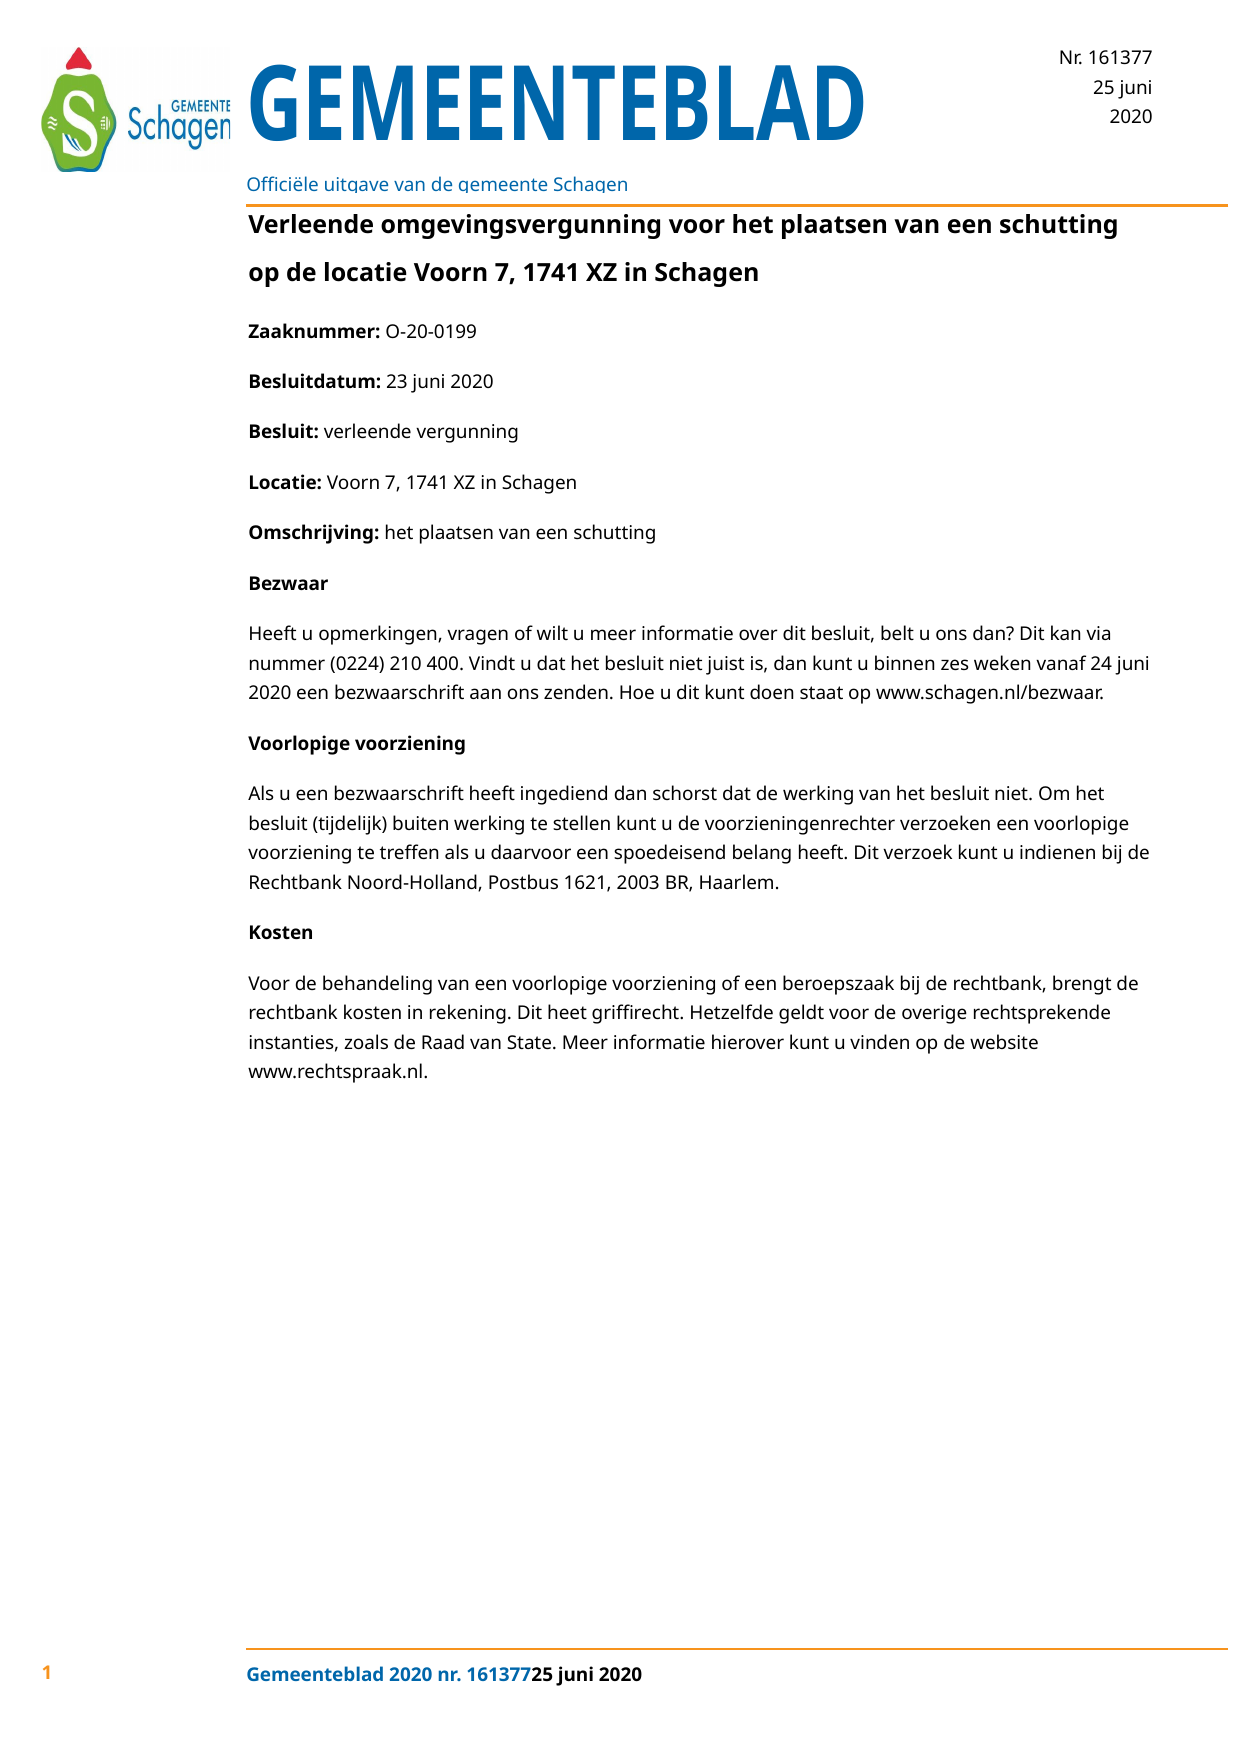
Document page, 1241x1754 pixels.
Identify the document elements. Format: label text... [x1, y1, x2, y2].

text Heeft u opmerkingen, vragen of wilt u meer informatie over dit besluit, belt u ons dan? Dit kan via nummer (0224) 210 400. Vindt u dat het besluit niet juist is, dan kunt u binnen zes weken vanaf 24 juni 2020 een bezwaarschrift aan ons zenden. Hoe u dit kunt doen staat op www.schagen.nl/bezwaar. [248, 620, 1152, 705]
text Kosten [248, 919, 1152, 945]
text Locatie: Voorn 7, 1741 XZ in Schagen [248, 469, 1152, 495]
text Voor de behandeling van een voorlopige voorziening of een beroepszaak bij de rechtbank, brengt de rechtbank kosten in rekening. Dit heet griffirecht. Hetzelfde geldt voor de overige rechtsprekende instanties, zoals de Raad van State. Meer informatie hierover kunt u vinden op de website www.rechtspraak.nl. [248, 970, 1152, 1084]
text Omschrijving: het plaatsen van een schutting [248, 519, 1152, 545]
text Besluitdatum: 23 juni 2020 [248, 368, 1152, 394]
text Besluit: verleende vergunning [248, 419, 1152, 444]
text Als u een bezwaarschrift heeft ingediend dan schorst dat de werking van het besluit niet. Om het besluit (tijdelijk) buiten werking te stellen kunt u de voorzieningenrechter verzoeken een voorlopige voorziening te treffen als u daarvoor een spoedeisend belang heeft. Dit verzoek kunt u indienen bij de Rechtbank Noord-Holland, Postbus 1621, 2003 BR, Haarlem. [248, 780, 1152, 895]
text Bezwaar [248, 570, 1152, 596]
text Zaaknummer: O-20-0199 [248, 318, 1152, 344]
picture [41, 47, 231, 172]
text Verleende omgevingsvergunning voor het plaatsen van een schutting op de locatie Voorn 7, 1741 XZ in Schagen [248, 207, 1152, 288]
text Voorlopige voorziening [248, 730, 1152, 756]
